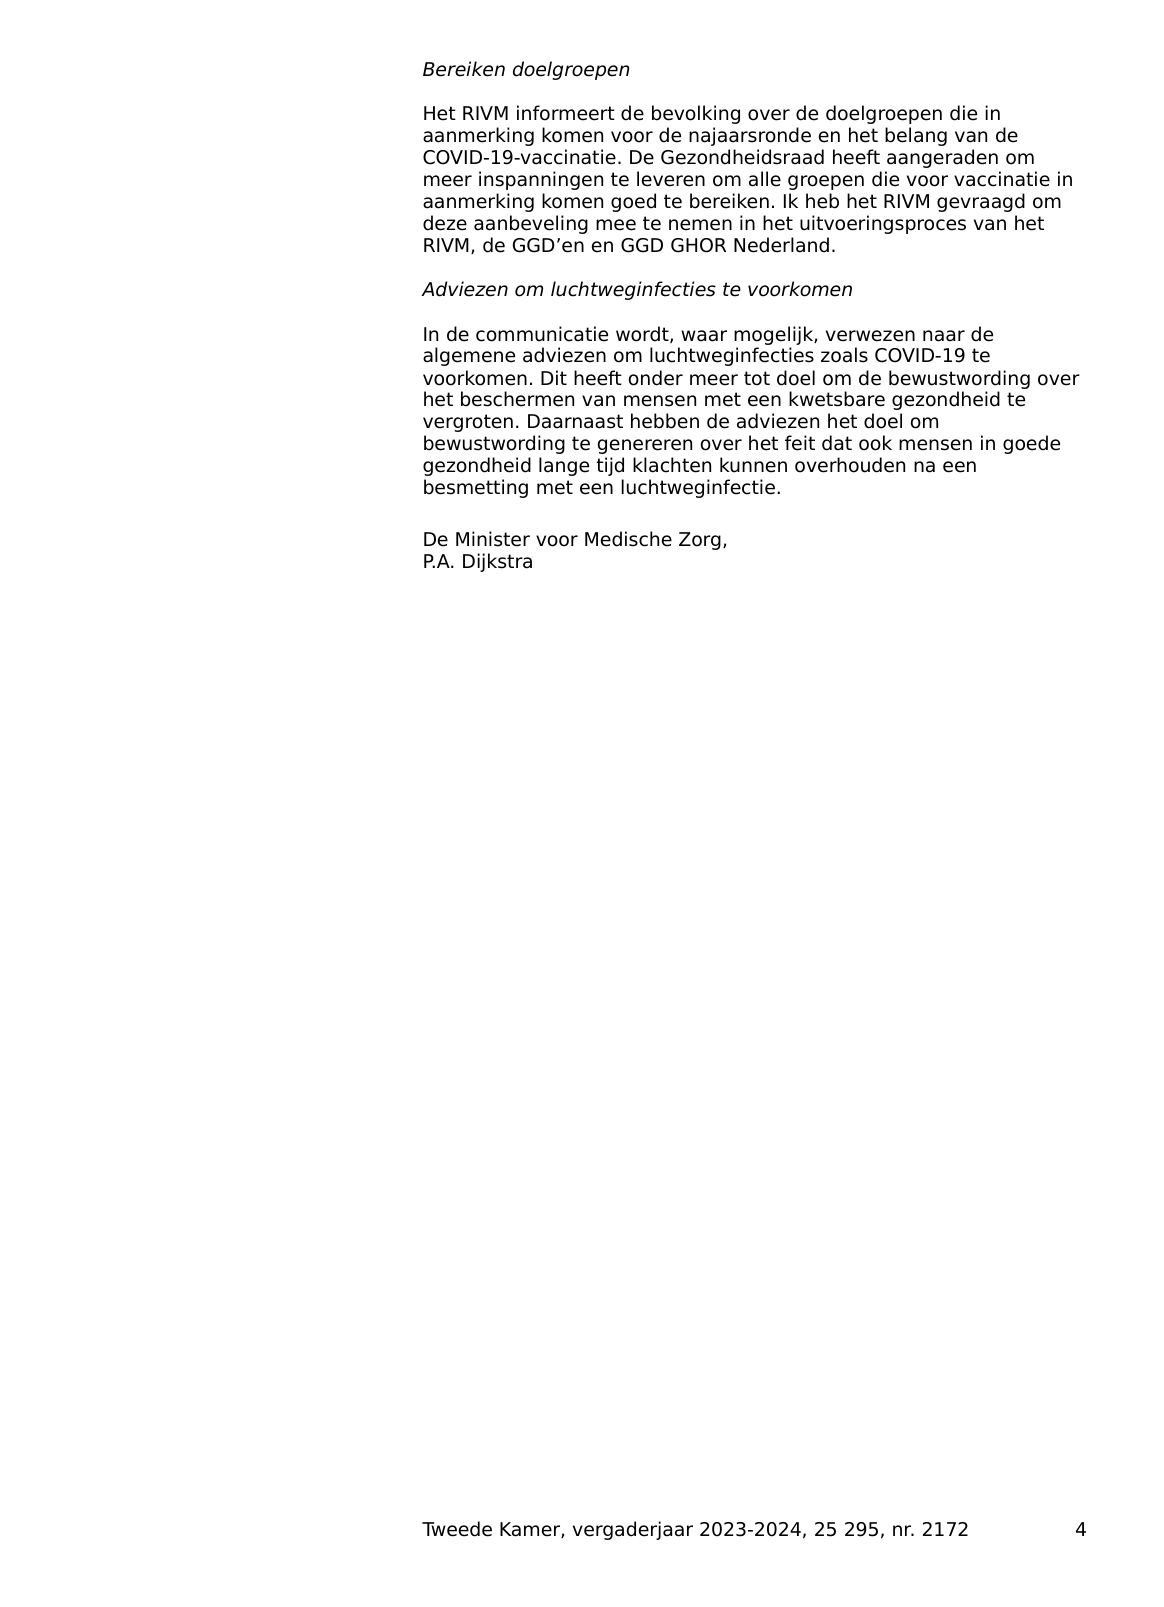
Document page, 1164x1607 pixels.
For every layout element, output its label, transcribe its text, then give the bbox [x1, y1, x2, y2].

subtitle Bereiken doelgroepen [422, 59, 1087, 81]
text In de communicatie wordt, waar mogelijk, verwezen naar de algemene adviezen om luchtweginfecties zoals COVID-19 te voorkomen. Dit heeft onder meer tot doel om de bewustwording over het beschermen van mensen met een kwetsbare gezondheid te vergroten. Daarnaast hebben de adviezen het doel om bewustwording te genereren over het feit dat ook mensen in goede gezondheid lange tijd klachten kunnen overhouden na een besmetting met een luchtweginfectie. [422, 323, 1087, 499]
text De Minister voor Medische Zorg, P.A. Dijkstra [422, 529, 1087, 573]
text Het RIVM informeert de bevolking over de doelgroepen die in aanmerking komen voor de najaarsronde en het belang van de COVID-19-vaccinatie. De Gezondheidsraad heeft aangeraden om meer inspanningen te leveren om alle groepen die voor vaccinatie in aanmerking komen goed te bereiken. Ik heb het RIVM gevraagd om deze aanbeveling mee te nemen in het uitvoeringsproces van het RIVM, de GGD’en en GGD GHOR Nederland. [422, 103, 1087, 257]
subtitle Adviezen om luchtweginfecties te voorkomen [422, 279, 1087, 301]
